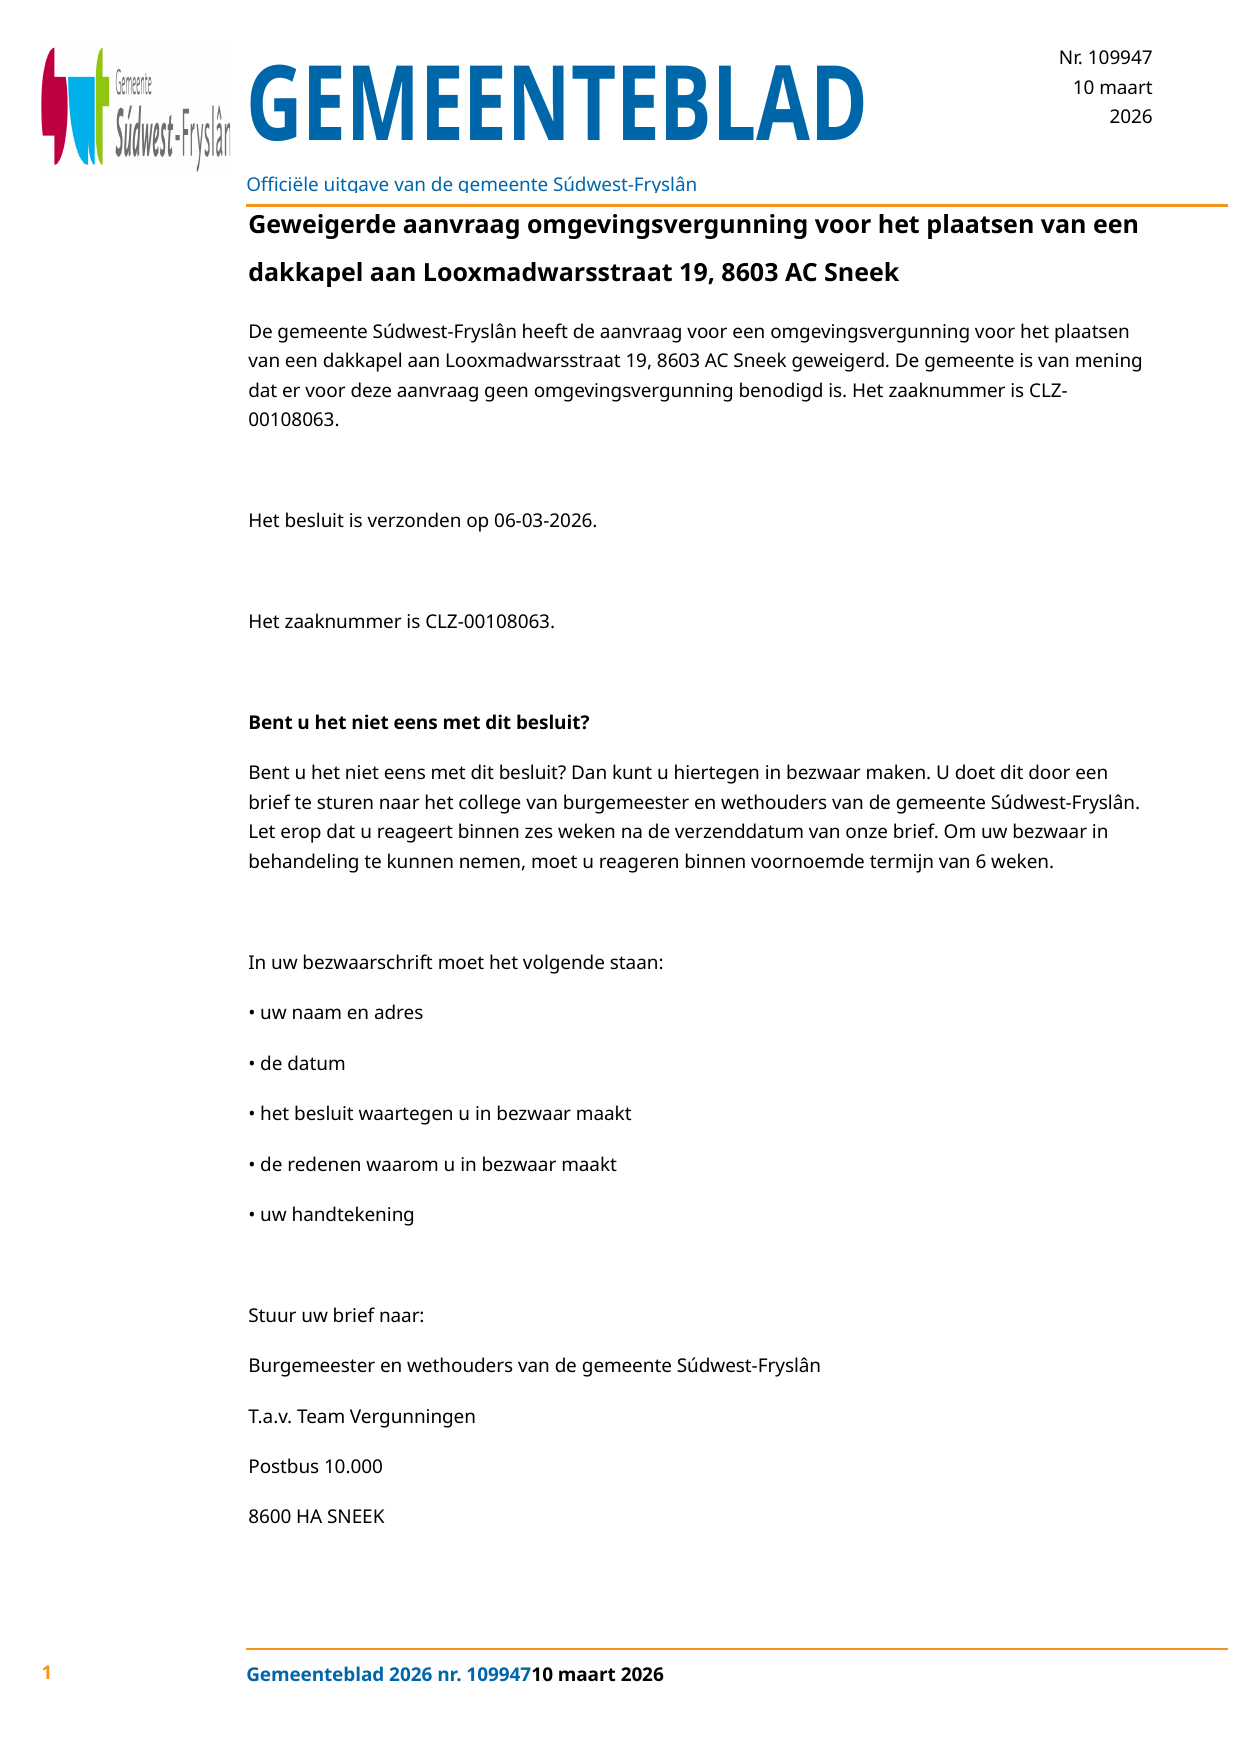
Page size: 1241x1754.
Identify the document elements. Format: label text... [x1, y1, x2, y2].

text Het besluit is verzonden op 06-03-2026. [248, 507, 1152, 533]
text De gemeente Súdwest-Fryslân heeft de aanvraag voor een omgevingsvergunning voor het plaatsen van een dakkapel aan Looxmadwarsstraat 19, 8603 AC Sneek geweigerd. De gemeente is van mening dat er voor deze aanvraag geen omgevingsvergunning benodigd is. Het zaaknummer is CLZ-00108063. [248, 318, 1152, 432]
text In uw bezwaarschrift moet het volgende staan: [248, 949, 1152, 975]
text Stuur uw brief naar: [248, 1302, 1152, 1328]
text • uw naam en adres [248, 999, 1152, 1025]
text Geweigerde aanvraag omgevingsvergunning voor het plaatsen van een dakkapel aan Looxmadwarsstraat 19, 8603 AC Sneek [248, 207, 1152, 288]
text Bent u het niet eens met dit besluit? [248, 709, 1152, 735]
picture [41, 47, 231, 172]
text Burgemeester en wethouders van de gemeente Súdwest-Fryslân [248, 1352, 1152, 1378]
text • uw handtekening [248, 1201, 1152, 1227]
text • de redenen waarom u in bezwaar maakt [248, 1151, 1152, 1177]
text Bent u het niet eens met dit besluit? Dan kunt u hiertegen in bezwaar maken. U doet dit door een brief te sturen naar het college van burgemeester en wethouders van de gemeente Súdwest-Fryslân. Let erop dat u reageert binnen zes weken na de verzenddatum van onze brief. Om uw bezwaar in behandeling te kunnen nemen, moet u reageren binnen voornoemde termijn van 6 weken. [248, 759, 1152, 874]
text Postbus 10.000 [248, 1453, 1152, 1479]
text • de datum [248, 1050, 1152, 1076]
text T.a.v. Team Vergunningen [248, 1403, 1152, 1429]
text Het zaaknummer is CLZ-00108063. [248, 608, 1152, 634]
text • het besluit waartegen u in bezwaar maakt [248, 1100, 1152, 1126]
text 8600 HA SNEEK [248, 1504, 1152, 1529]
